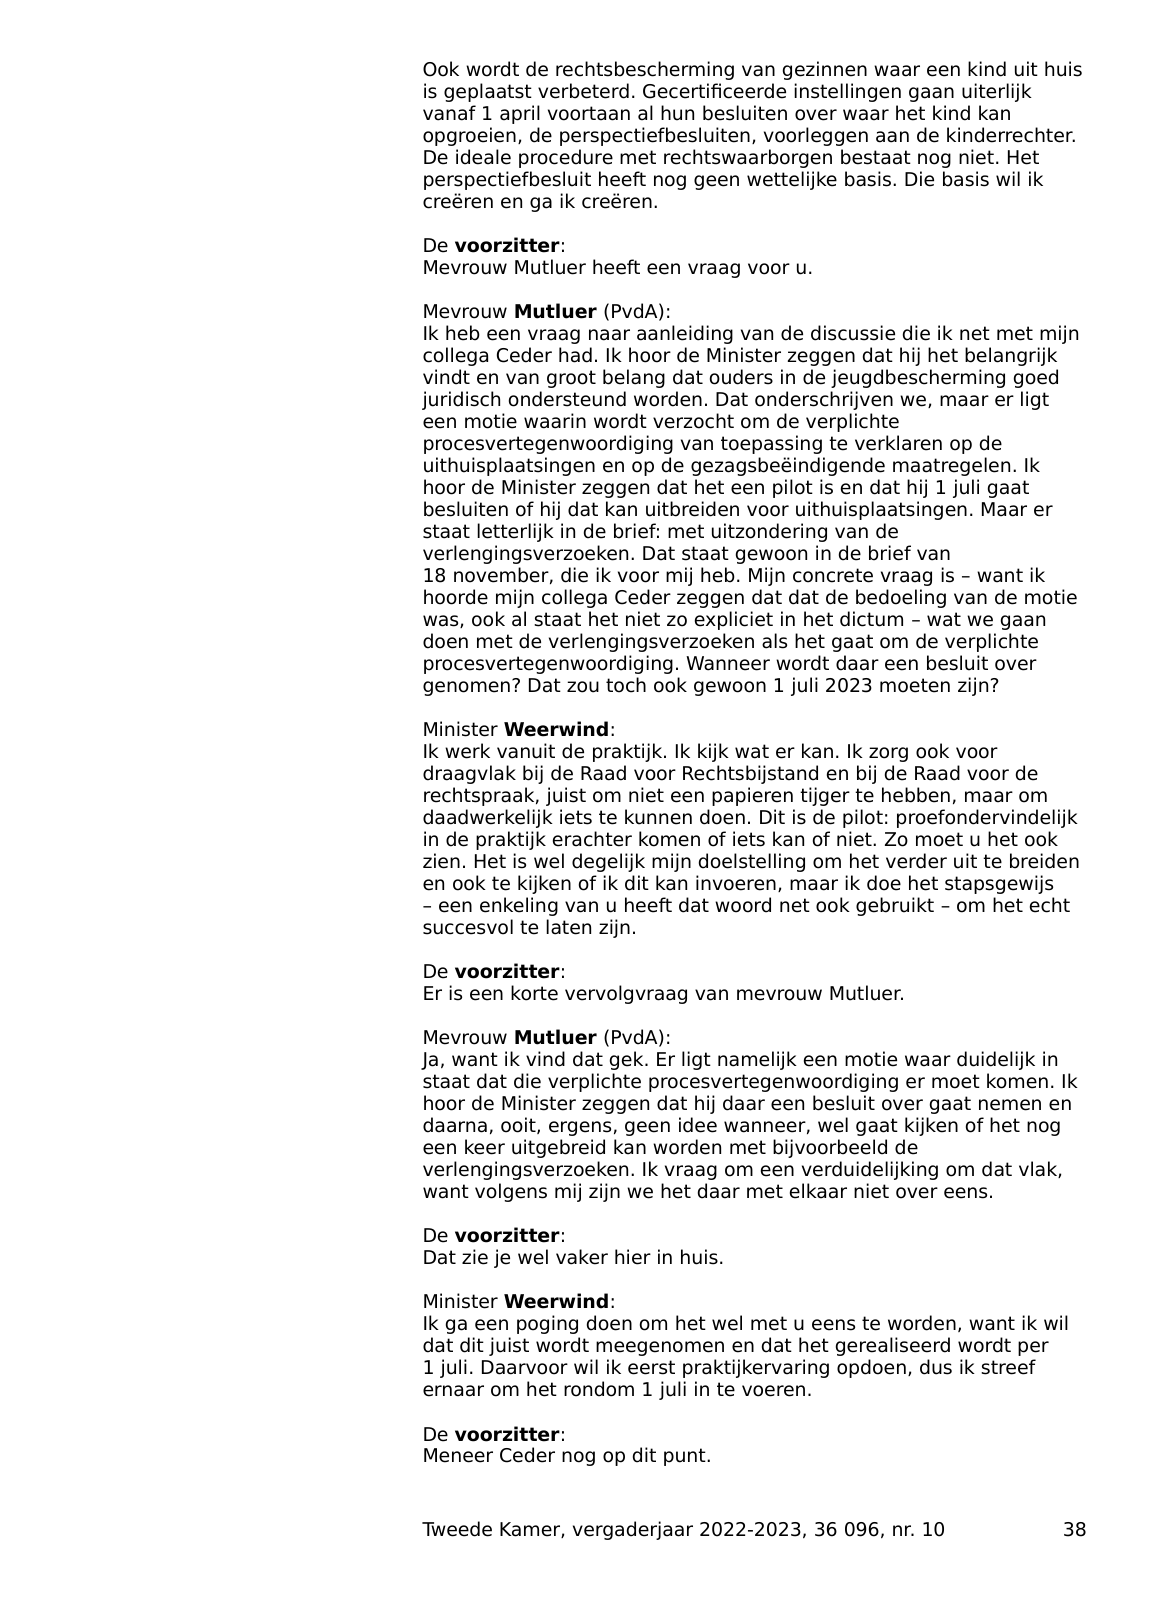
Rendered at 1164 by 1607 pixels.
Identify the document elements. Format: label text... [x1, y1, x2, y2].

text Mevrouw Mutluer heeft een vraag voor u. [422, 257, 1087, 279]
text Ik werk vanuit de praktijk. Ik kijk wat er kan. Ik zorg ook voor draagvlak bij de Raad voor Rechtsbijstand en bij de Raad voor de rechtspraak, juist om niet een papieren tijger te hebben, maar om daadwerkelijk iets te kunnen doen. Dit is de pilot: proefondervindelijk in de praktijk erachter komen of iets kan of niet. Zo moet u het ook zien. Het is wel degelijk mijn doelstelling om het verder uit te breiden en ook te kijken of ik dit kan invoeren, maar ik doe het stapsgewijs – een enkeling van u heeft dat woord net ook gebruikt – om het echt succesvol te laten zijn. [422, 741, 1087, 939]
text Mevrouw Mutluer (PvdA): [422, 1027, 1087, 1049]
text Meneer Ceder nog op dit punt. [422, 1445, 1087, 1467]
text Minister Weerwind: [422, 1291, 1087, 1313]
text Ook wordt de rechtsbescherming van gezinnen waar een kind uit huis is geplaatst verbeterd. Gecertificeerde instellingen gaan uiterlijk vanaf 1 april voortaan al hun besluiten over waar het kind kan opgroeien, de perspectiefbesluiten, voorleggen aan de kinderrechter. De ideale procedure met rechtswaarborgen bestaat nog niet. Het perspectiefbesluit heeft nog geen wettelijke basis. Die basis wil ik creëren en ga ik creëren. [422, 59, 1087, 213]
text Dat zie je wel vaker hier in huis. [422, 1247, 1087, 1269]
text Ik heb een vraag naar aanleiding van de discussie die ik net met mijn collega Ceder had. Ik hoor de Minister zeggen dat hij het belangrijk vindt en van groot belang dat ouders in de jeugdbescherming goed juridisch ondersteund worden. Dat onderschrijven we, maar er ligt een motie waarin wordt verzocht om de verplichte procesvertegenwoordiging van toepassing te verklaren op de uithuisplaatsingen en op de gezagsbeëindigende maatregelen. Ik hoor de Minister zeggen dat het een pilot is en dat hij 1 juli gaat besluiten of hij dat kan uitbreiden voor uithuisplaatsingen. Maar er staat letterlijk in de brief: met uitzondering van de verlengingsverzoeken. Dat staat gewoon in de brief van 18 november, die ik voor mij heb. Mijn concrete vraag is – want ik hoorde mijn collega Ceder zeggen dat dat de bedoeling van de motie was, ook al staat het niet zo expliciet in het dictum – wat we gaan doen met de verlengingsverzoeken als het gaat om de verplichte procesvertegenwoordiging. Wanneer wordt daar een besluit over genomen? Dat zou toch ook gewoon 1 juli 2023 moeten zijn? [422, 323, 1087, 697]
text Ja, want ik vind dat gek. Er ligt namelijk een motie waar duidelijk in staat dat die verplichte procesvertegenwoordiging er moet komen. Ik hoor de Minister zeggen dat hij daar een besluit over gaat nemen en daarna, ooit, ergens, geen idee wanneer, wel gaat kijken of het nog een keer uitgebreid kan worden met bijvoorbeeld de verlengingsverzoeken. Ik vraag om een verduidelijking om dat vlak, want volgens mij zijn we het daar met elkaar niet over eens. [422, 1049, 1087, 1203]
text De voorzitter: [422, 235, 1087, 257]
text Minister Weerwind: [422, 719, 1087, 741]
text Mevrouw Mutluer (PvdA): [422, 301, 1087, 323]
text Ik ga een poging doen om het wel met u eens te worden, want ik wil dat dit juist wordt meegenomen en dat het gerealiseerd wordt per 1 juli. Daarvoor wil ik eerst praktijkervaring opdoen, dus ik streef ernaar om het rondom 1 juli in te voeren. [422, 1313, 1087, 1401]
text De voorzitter: [422, 1423, 1087, 1445]
text De voorzitter: [422, 1225, 1087, 1247]
text Er is een korte vervolgvraag van mevrouw Mutluer. [422, 983, 1087, 1005]
text De voorzitter: [422, 961, 1087, 983]
